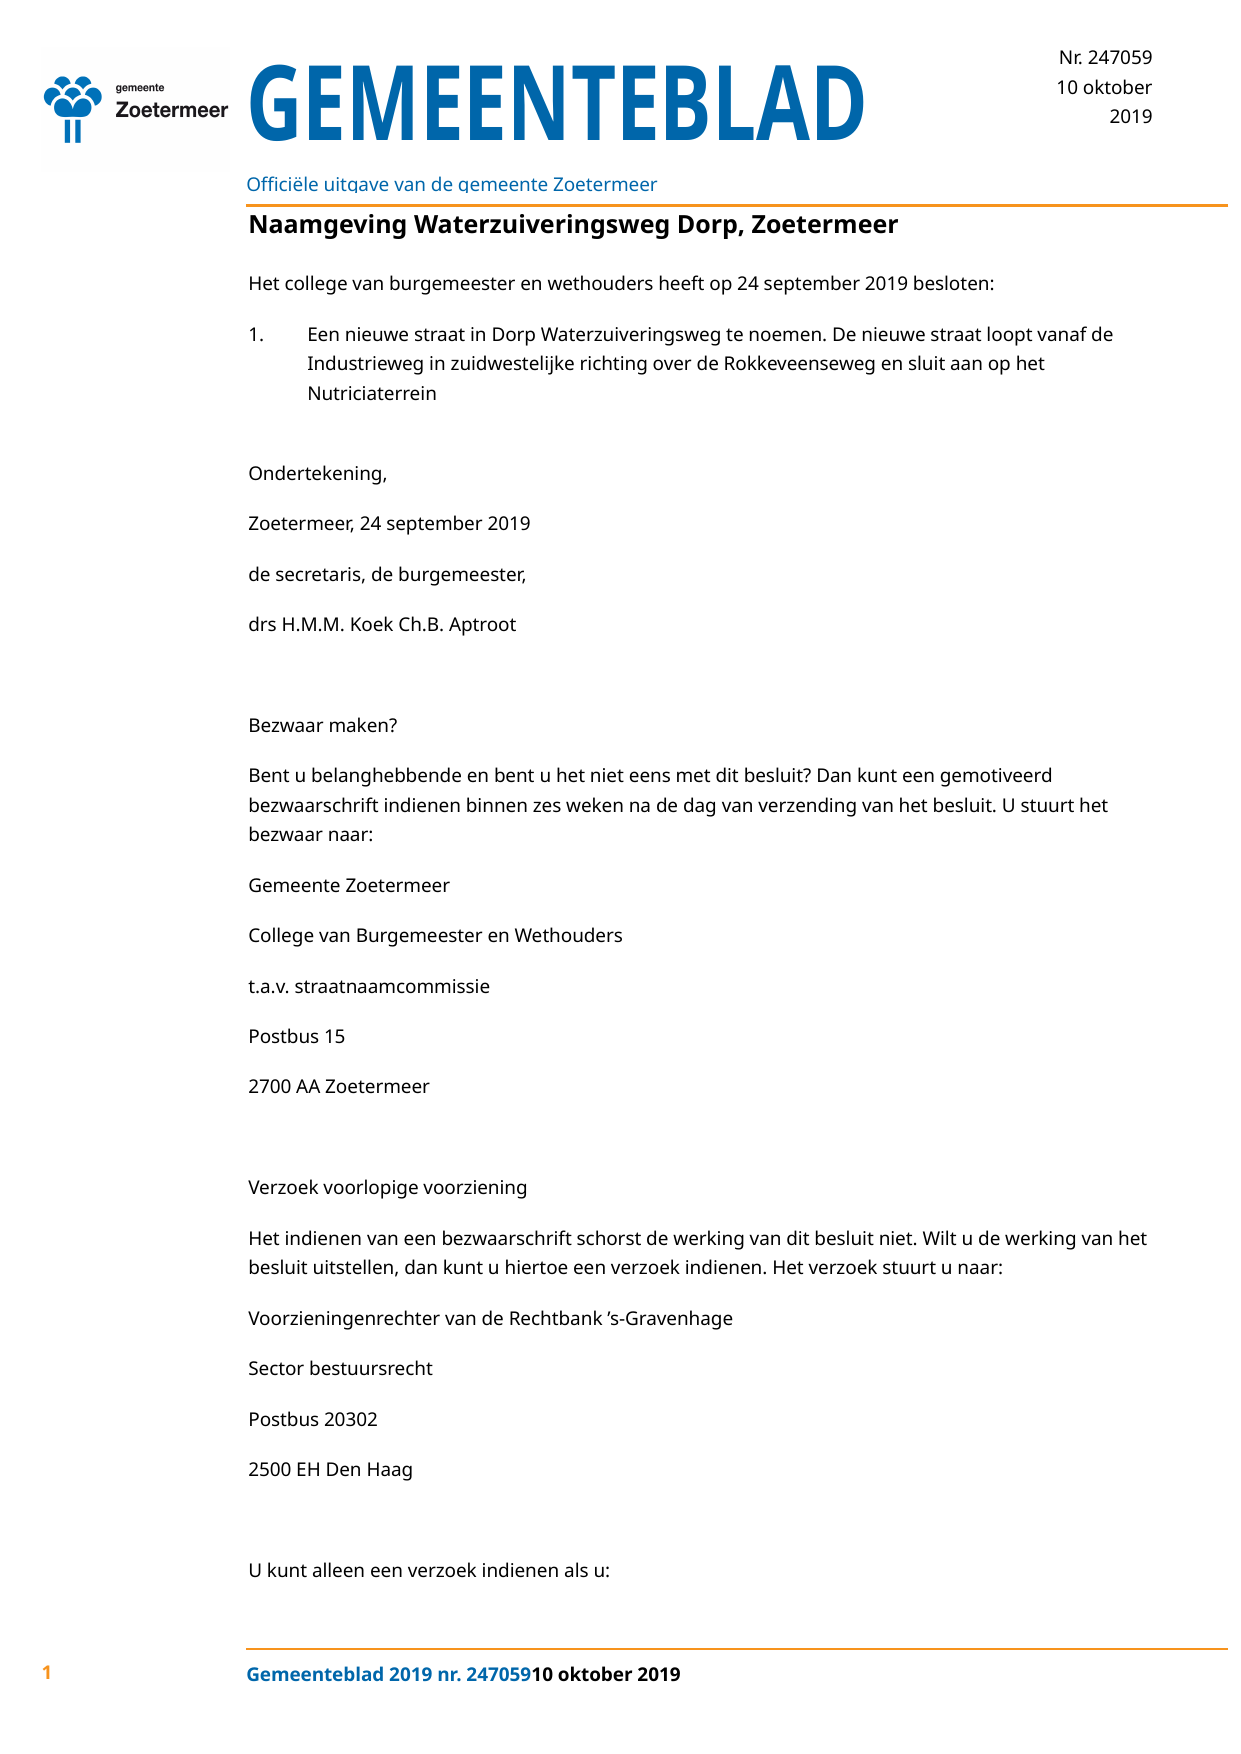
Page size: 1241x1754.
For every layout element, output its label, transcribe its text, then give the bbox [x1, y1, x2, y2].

text Bezwaar maken? [248, 712, 1152, 738]
text 2500 EH Den Haag [248, 1456, 1152, 1482]
text Bent u belanghebbende en bent u het niet eens met dit besluit? Dan kunt een gemotiveerd bezwaarschrift indienen binnen zes weken na de dag van verzending van het besluit. U stuurt het bezwaar naar: [248, 762, 1152, 847]
text drs H.M.M. Koek Ch.B. Aptroot [248, 611, 1152, 637]
text de secretaris, de burgemeester, [248, 561, 1152, 586]
picture [41, 47, 231, 172]
text Voorzieningenrechter van de Rechtbank ’s-Gravenhage [248, 1305, 1152, 1331]
text t.a.v. straatnaamcommissie [248, 973, 1152, 998]
list Een nieuwe straat in Dorp Waterzuiveringsweg te noemen. De nieuwe straat loopt vanaf de Industrieweg in zuidwestelijke richting over de Rokkeveenseweg en sluit aan op het Nutriciaterrein [248, 321, 1152, 406]
text Gemeente Zoetermeer [248, 872, 1152, 898]
text Het indienen van een bezwaarschrift schorst de werking van dit besluit niet. Wilt u de werking van het besluit uitstellen, dan kunt u hiertoe een verzoek indienen. Het verzoek stuurt u naar: [248, 1225, 1152, 1280]
text College van Burgemeester en Wethouders [248, 922, 1152, 948]
text Naamgeving Waterzuiveringsweg Dorp, Zoetermeer [248, 207, 1152, 241]
text Verzoek voorlopige voorziening [248, 1174, 1152, 1200]
text 2700 AA Zoetermeer [248, 1074, 1152, 1099]
text U kunt alleen een verzoek indienen als u: [248, 1557, 1152, 1583]
text Sector bestuursrecht [248, 1355, 1152, 1381]
text Postbus 20302 [248, 1406, 1152, 1431]
text Het college van burgemeester en wethouders heeft op 24 september 2019 besloten: [248, 270, 1152, 296]
text Postbus 15 [248, 1023, 1152, 1049]
text Ondertekening, [248, 460, 1152, 486]
text Zoetermeer, 24 september 2019 [248, 510, 1152, 536]
